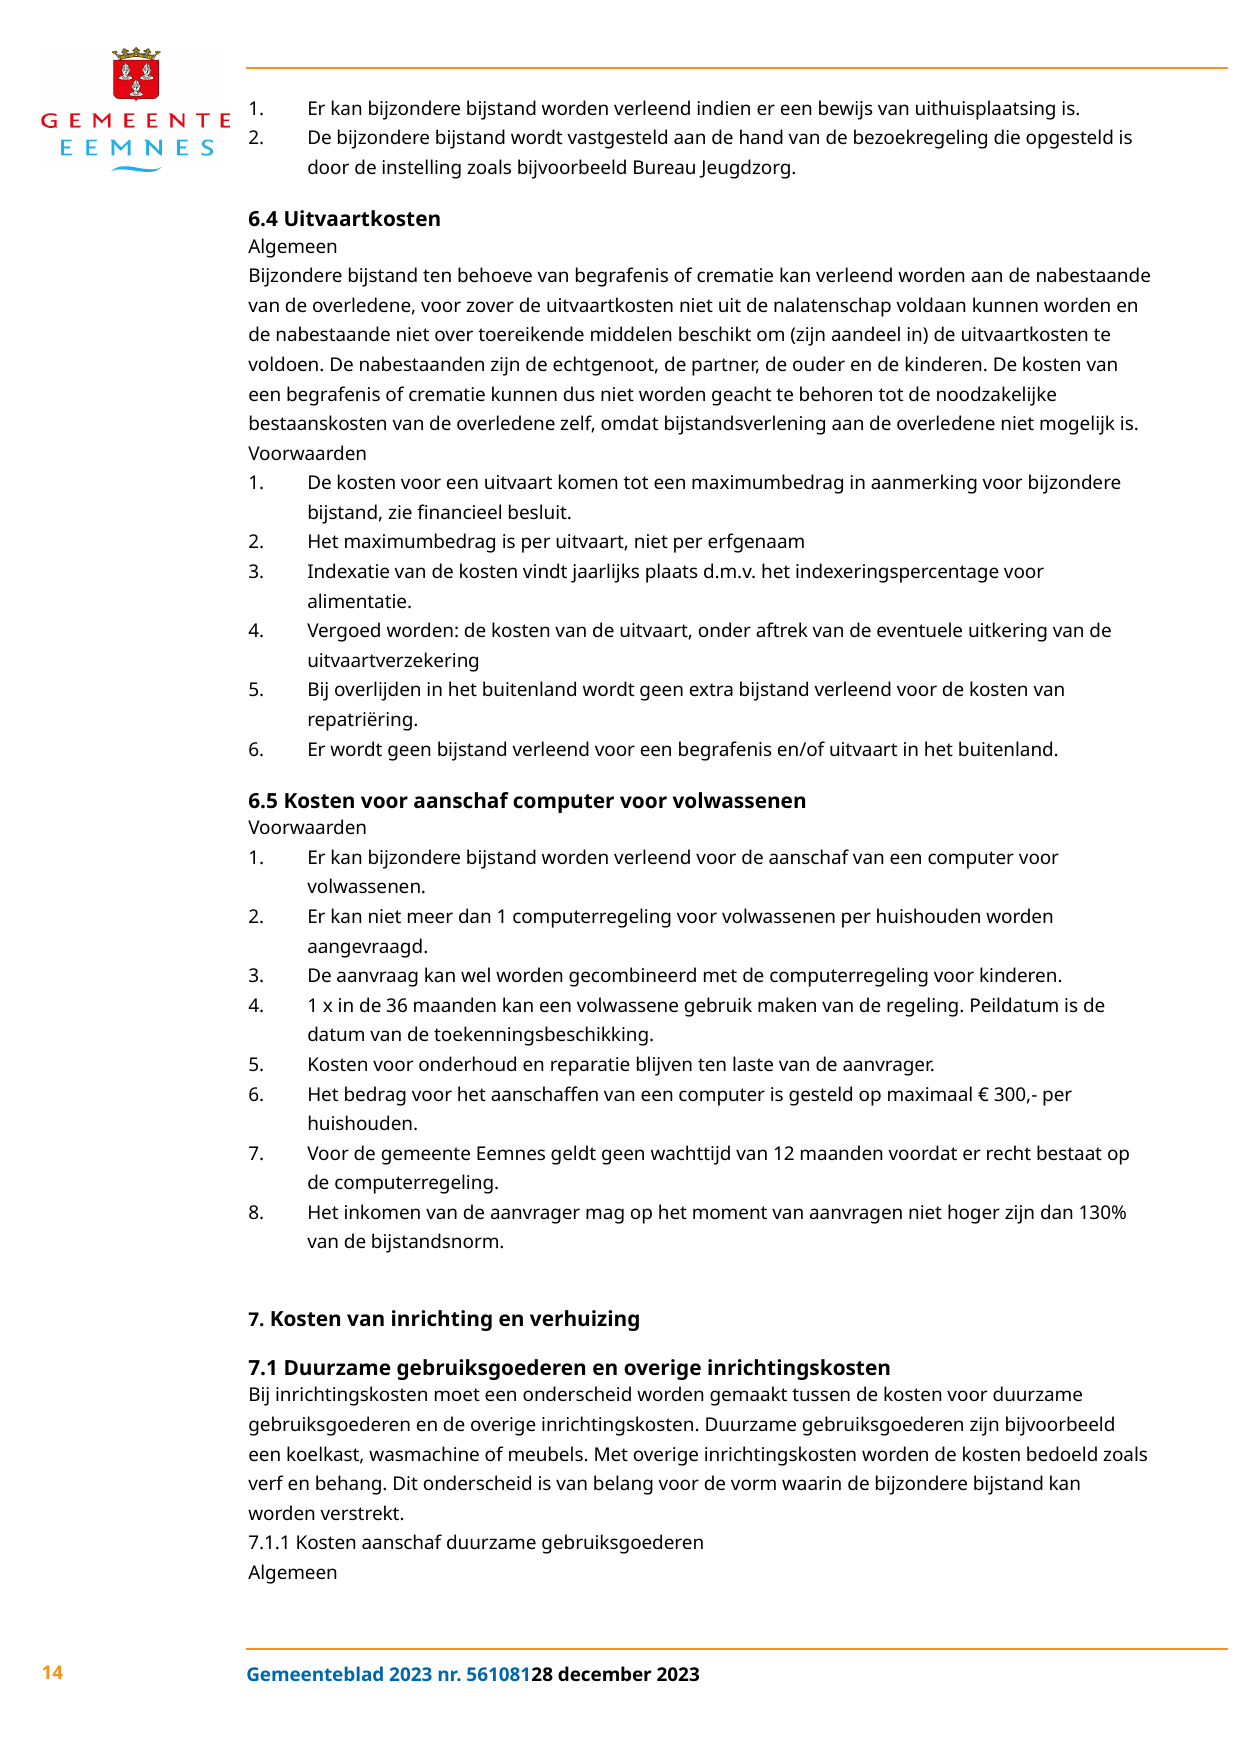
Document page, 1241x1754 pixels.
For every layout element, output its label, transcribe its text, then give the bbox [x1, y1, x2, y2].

text 7. Kosten van inrichting en verhuizing [248, 1304, 1152, 1332]
list Voor de gemeente Eemnes geldt geen wachttijd van 12 maanden voordat er recht bestaat op de computerregeling. [248, 1140, 1152, 1195]
picture [41, 47, 231, 172]
list Bij overlijden in het buitenland wordt geen extra bijstand verleend voor de kosten van repatriëring. [248, 677, 1152, 732]
text 6.4 Uitvaartkosten [248, 204, 1152, 233]
list Er kan bijzondere bijstand worden verleend indien er een bewijs van uithuisplaatsing is. [248, 95, 1152, 121]
text Bijzondere bijstand ten behoeve van begrafenis of crematie kan verleend worden aan de nabestaande van de overledene, voor zover de uitvaartkosten niet uit de nalatenschap voldaan kunnen worden en de nabestaande niet over toereikende middelen beschikt om (zijn aandeel in) de uitvaartkosten te voldoen. De nabestaanden zijn de echtgenoot, de partner, de ouder en de kinderen. De kosten van een begrafenis of crematie kunnen dus niet worden geacht te behoren tot de noodzakelijke bestaanskosten van de overledene zelf, omdat bijstandsverlening aan de overledene niet mogelijk is. [248, 262, 1152, 436]
list Er wordt geen bijstand verleend voor een begrafenis en/of uitvaart in het buitenland. [248, 736, 1152, 761]
list Het inkomen van de aanvrager mag op het moment van aanvragen niet hoger zijn dan 130% van de bijstandsnorm. [248, 1199, 1152, 1254]
list Kosten voor onderhoud en reparatie blijven ten laste van de aanvrager. [248, 1051, 1152, 1077]
text 7.1.1 Kosten aanschaf duurzame gebruiksgoederen [248, 1529, 1152, 1555]
text Algemeen [248, 1559, 1152, 1585]
list Er kan bijzondere bijstand worden verleend voor de aanschaf van een computer voor volwassenen. [248, 844, 1152, 899]
text Bij inrichtingskosten moet een onderscheid worden gemaakt tussen de kosten voor duurzame gebruiksgoederen en de overige inrichtingskosten. Duurzame gebruiksgoederen zijn bijvoorbeeld een koelkast, wasmachine of meubels. Met overige inrichtingskosten worden de kosten bedoeld zoals verf en behang. Dit onderscheid is van belang voor de vorm waarin de bijzondere bijstand kan worden verstrekt. [248, 1382, 1152, 1526]
text 6.5 Kosten voor aanschaf computer voor volwassenen [248, 786, 1152, 814]
list Er kan niet meer dan 1 computerregeling voor volwassenen per huishouden worden aangevraagd. [248, 903, 1152, 959]
list Het maximumbedrag is per uitvaart, niet per erfgenaam [248, 529, 1152, 554]
text Voorwaarden [248, 440, 1152, 466]
text Algemeen [248, 233, 1152, 258]
text Voorwaarden [248, 814, 1152, 840]
list De kosten voor een uitvaart komen tot een maximumbedrag in aanmerking voor bijzondere bijstand, zie financieel besluit. [248, 469, 1152, 525]
list 1 x in de 36 maanden kan een volwassene gebruik maken van de regeling. Peildatum is de datum van de toekenningsbeschikking. [248, 992, 1152, 1047]
list De bijzondere bijstand wordt vastgesteld aan de hand van de bezoekregeling die opgesteld is door de instelling zoals bijvoorbeeld Bureau Jeugdzorg. [248, 124, 1152, 180]
list Het bedrag voor het aanschaffen van een computer is gesteld op maximaal € 300,- per huishouden. [248, 1081, 1152, 1136]
list De aanvraag kan wel worden gecombineerd met de computerregeling voor kinderen. [248, 962, 1152, 988]
list Vergoed worden: de kosten van de uitvaart, onder aftrek van de eventuele uitkering van de uitvaartverzekering [248, 617, 1152, 673]
list Indexatie van de kosten vindt jaarlijks plaats d.m.v. het indexeringspercentage voor alimentatie. [248, 558, 1152, 613]
text 7.1 Duurzame gebruiksgoederen en overige inrichtingskosten [248, 1353, 1152, 1382]
